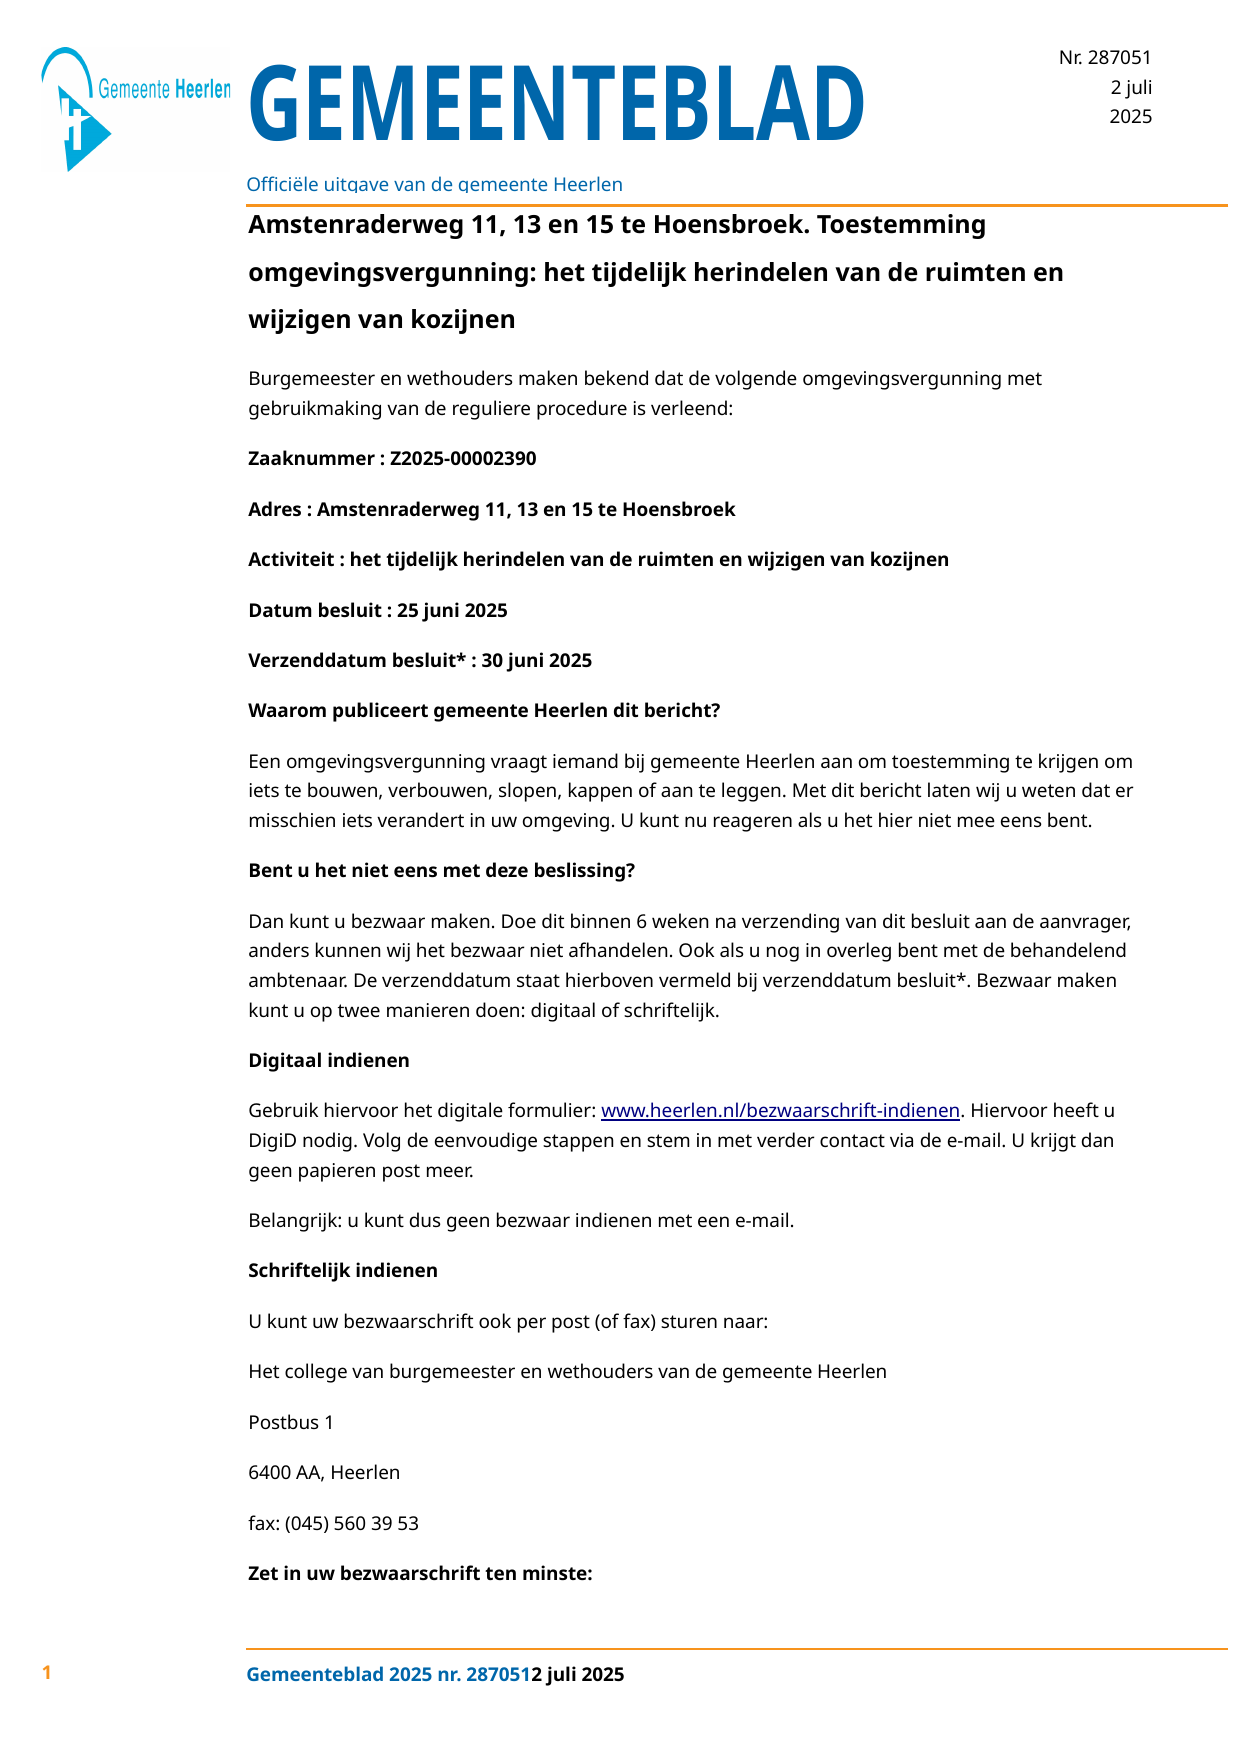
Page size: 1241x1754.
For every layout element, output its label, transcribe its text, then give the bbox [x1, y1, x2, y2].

text Zaaknummer : Z2025-00002390 [248, 446, 1152, 471]
text Verzenddatum besluit* : 30 juni 2025 [248, 647, 1152, 673]
text Dan kunt u bezwaar maken. Doe dit binnen 6 weken na verzending van dit besluit aan de aanvrager, anders kunnen wij het bezwaar niet afhandelen. Ook als u nog in overleg bent met de behandelend ambtenaar. De verzenddatum staat hierboven vermeld bij verzenddatum besluit*. Bezwaar maken kunt u op twee manieren doen: digitaal of schriftelijk. [248, 908, 1152, 1022]
text Waarom publiceert gemeente Heerlen dit bericht? [248, 698, 1152, 723]
text Gebruik hiervoor het digitale formulier: www.heerlen.nl/bezwaarschrift-indienen. Hiervoor heeft u DigiD nodig. Volg de eenvoudige stappen en stem in met verder contact via de e-mail. U krijgt dan geen papieren post meer. [248, 1098, 1152, 1182]
text 6400 AA, Heerlen [248, 1459, 1152, 1485]
text Adres : Amstenraderweg 11, 13 en 15 te Hoensbroek [248, 496, 1152, 522]
text Datum besluit : 25 juni 2025 [248, 597, 1152, 622]
text Burgemeester en wethouders maken bekend dat de volgende omgevingsvergunning met gebruikmaking van de reguliere procedure is verleend: [248, 366, 1152, 421]
text Het college van burgemeester en wethouders van de gemeente Heerlen [248, 1358, 1152, 1384]
text Amstenraderweg 11, 13 en 15 te Hoensbroek. Toestemming omgevingsvergunning: het tijdelijk herindelen van de ruimten en wijzigen van kozijnen [248, 207, 1152, 336]
text Activiteit : het tijdelijk herindelen van de ruimten en wijzigen van kozijnen [248, 546, 1152, 572]
text fax: (045) 560 39 53 [248, 1510, 1152, 1535]
text Belangrijk: u kunt dus geen bezwaar indienen met een e-mail. [248, 1207, 1152, 1233]
picture [41, 47, 59, 70]
text Een omgevingsvergunning vraagt iemand bij gemeente Heerlen aan om toestemming te krijgen om iets te bouwen, verbouwen, slopen, kappen of aan te leggen. Met dit bericht laten wij u weten dat er misschien iets verandert in uw omgeving. U kunt nu reageren als u het hier niet mee eens bent. [248, 748, 1152, 833]
text Zet in uw bezwaarschrift ten minste: [248, 1560, 1152, 1586]
text Schriftelijk indienen [248, 1258, 1152, 1283]
picture [41, 47, 231, 172]
text Bent u het niet eens met deze beslissing? [248, 858, 1152, 883]
text Digitaal indienen [248, 1047, 1152, 1073]
text Postbus 1 [248, 1409, 1152, 1434]
text U kunt uw bezwaarschrift ook per post (of fax) sturen naar: [248, 1308, 1152, 1334]
